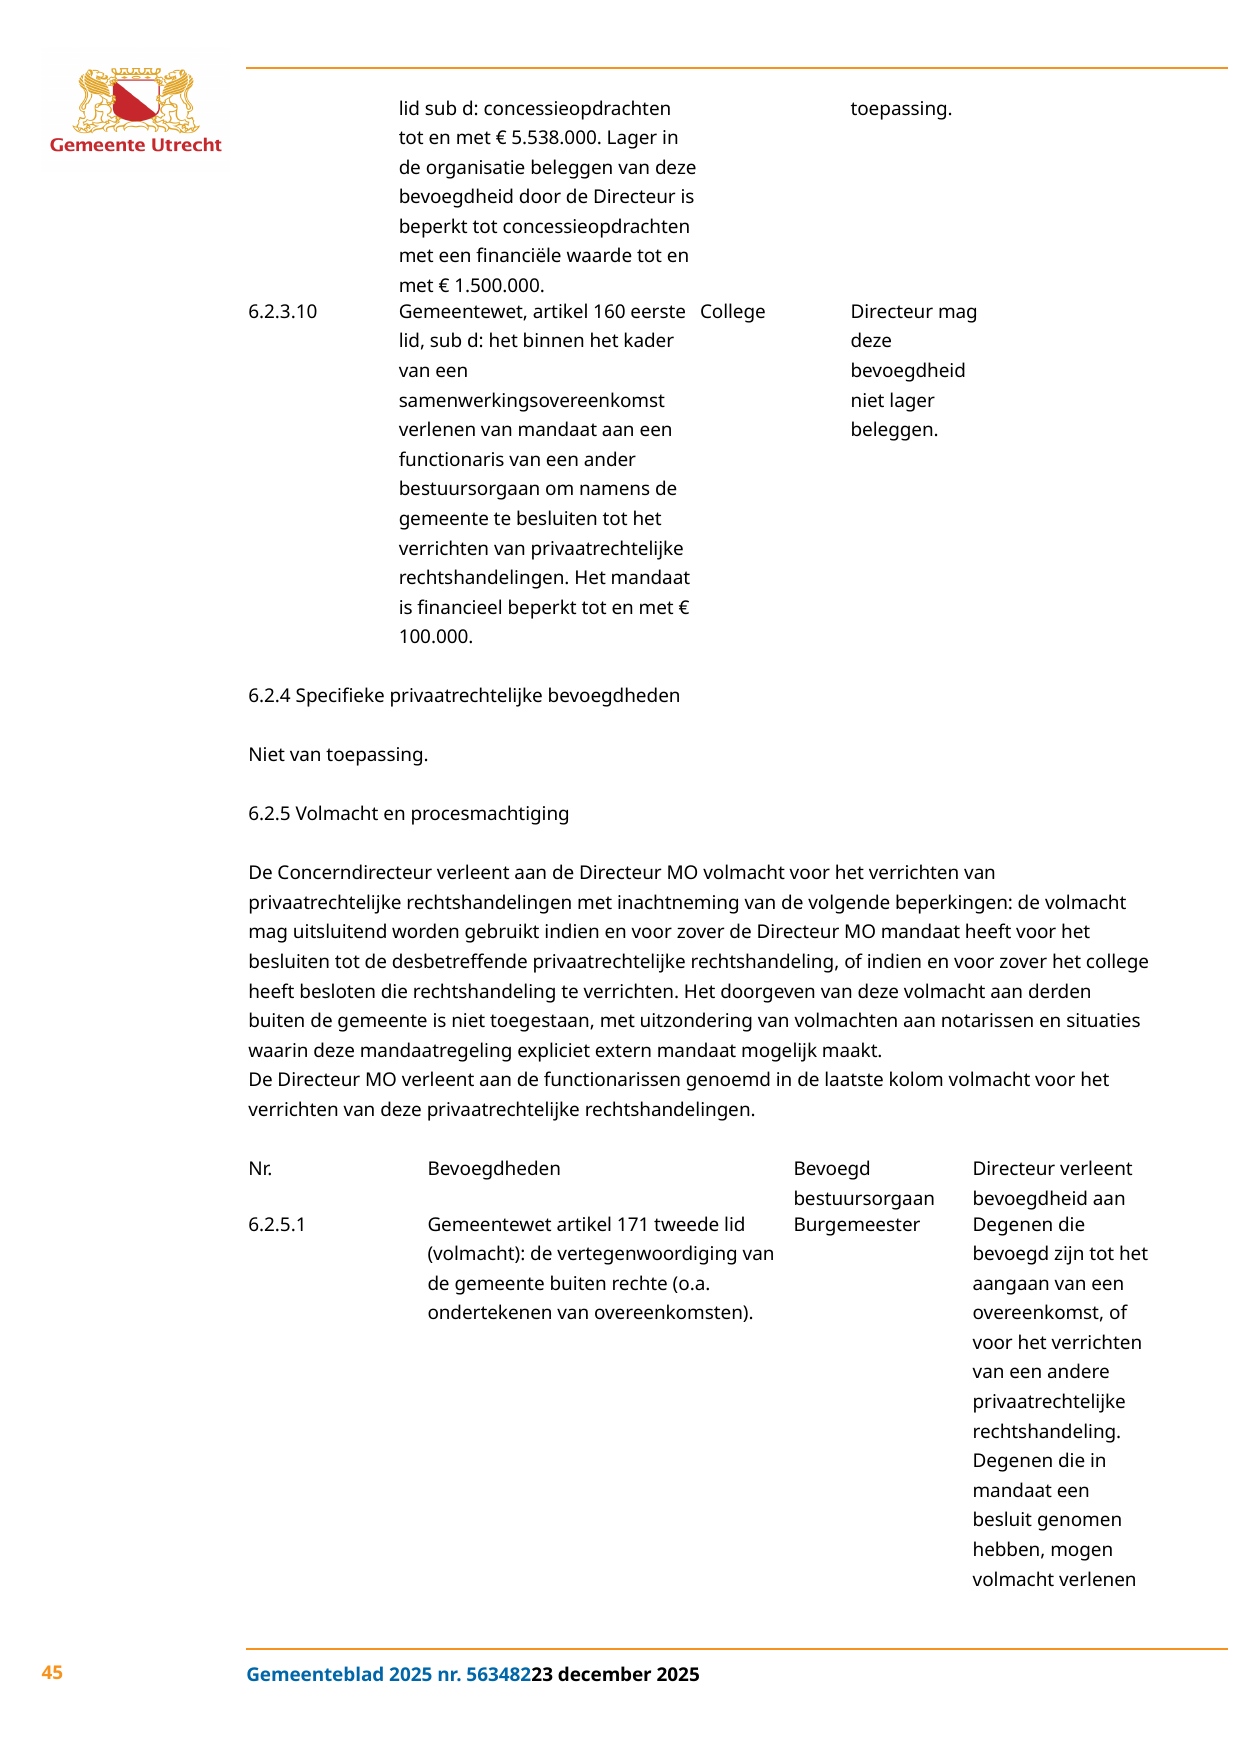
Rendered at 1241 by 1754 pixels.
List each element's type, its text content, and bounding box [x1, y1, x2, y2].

text 6.2.4 Specifieke privaatrechtelijke bevoegdheden [248, 682, 1152, 708]
table_cell Degenen die bevoegd zijn tot het aangaan van een overeenkomst, of voor het verrichten van een andere privaatrechtelijke rechtshandeling. Degenen die in mandaat een besluit genomen hebben, mogen volmacht verlenen [973, 1211, 1152, 1591]
table_cell College [700, 298, 850, 649]
table_cell [700, 95, 850, 298]
table_cell 6.2.3.10 [248, 298, 398, 649]
table_cell toepassing. [850, 95, 1001, 298]
text Niet van toepassing. [248, 741, 1152, 767]
table_cell Gemeentewet, artikel 160 eerste lid, sub d: het binnen het kader van een samenwerkingsovereenkomst verlenen van mandaat aan een functionaris van een ander bestuursorgaan om namens de gemeente te besluiten tot het verrichten van privaatrechtelijke rechtshandelingen. Het mandaat is financieel beperkt tot en met € 100.000. [399, 298, 700, 649]
text De Directeur MO verleent aan de functionarissen genoemd in de laatste kolom volmacht voor het verrichten van deze privaatrechtelijke rechtshandelingen. [248, 1067, 1152, 1122]
table_cell lid sub d: concessieopdrachten tot en met € 5.538.000. Lager in de organisatie beleggen van deze bevoegdheid door de Directeur is beperkt tot concessieopdrachten met een financiële waarde tot en met € 1.500.000. [399, 95, 700, 298]
table_cell [248, 95, 398, 298]
table_cell Directeur mag deze bevoegdheid niet lager beleggen. [850, 298, 1001, 649]
text De Concerndirecteur verleent aan de Directeur MO volmacht voor het verrichten van privaatrechtelijke rechtshandelingen met inachtneming van de volgende beperkingen: de volmacht mag uitsluitend worden gebruikt indien en voor zover de Directeur MO mandaat heeft voor het besluiten tot de desbetreffende privaatrechtelijke rechtshandeling, of indien en voor zover het college heeft besloten die rechtshandeling te verrichten. Het doorgeven van deze volmacht aan derden buiten de gemeente is niet toegestaan, met uitzondering van volmachten aan notarissen en situaties waarin deze mandaatregeling expliciet extern mandaat mogelijk maakt. [248, 859, 1152, 1063]
table_header Nr. [248, 1155, 427, 1211]
table_header Bevoegd bestuursorgaan [793, 1155, 972, 1211]
table_cell Burgemeester [793, 1211, 972, 1591]
text 6.2.5 Volmacht en procesmachtiging [248, 800, 1152, 826]
table_header Bevoegdheden [427, 1155, 793, 1211]
table_header Directeur verleent bevoegdheid aan [973, 1155, 1152, 1211]
picture [41, 47, 231, 172]
table_cell 6.2.5.1 [248, 1211, 427, 1591]
table_cell Gemeentewet artikel 171 tweede lid (volmacht): de vertegenwoordiging van de gemeente buiten rechte (o.a. ondertekenen van overeenkomsten). [427, 1211, 793, 1591]
